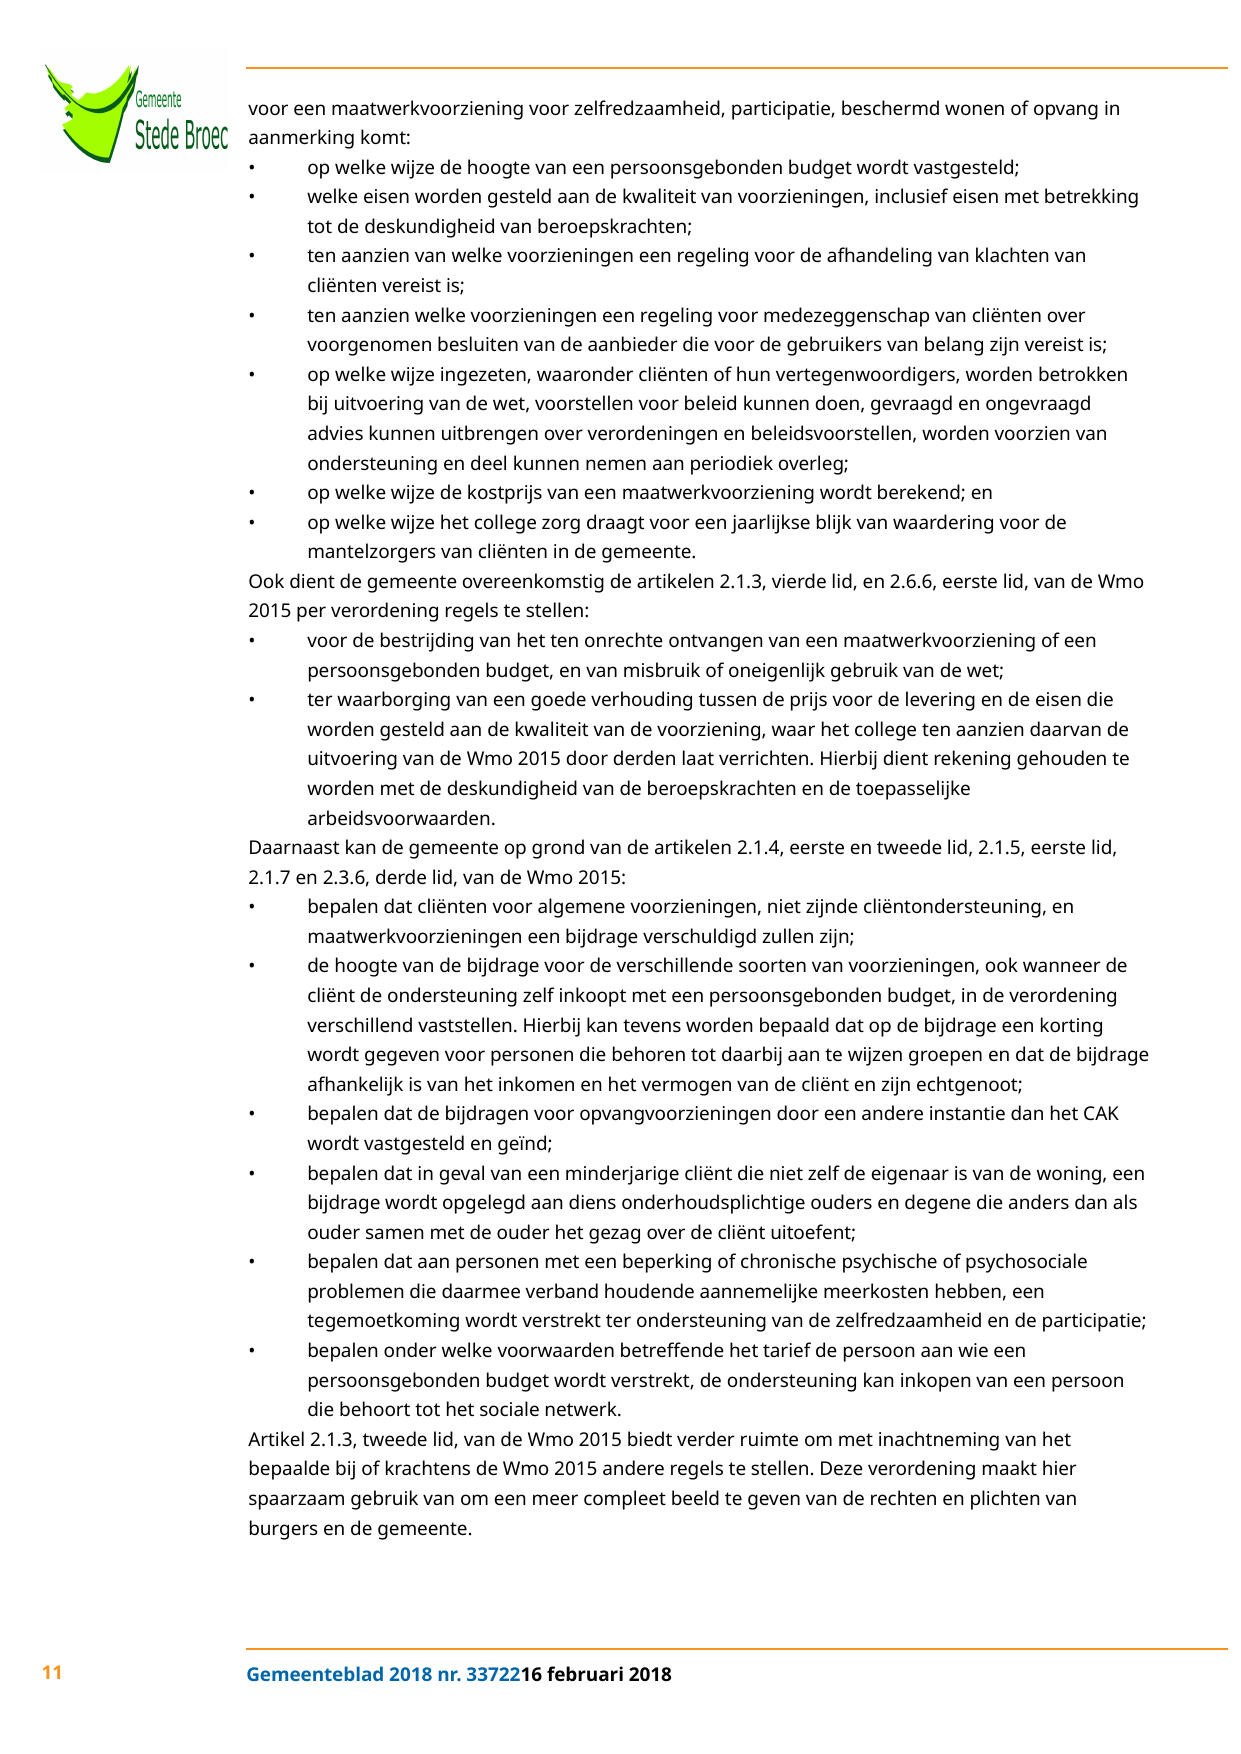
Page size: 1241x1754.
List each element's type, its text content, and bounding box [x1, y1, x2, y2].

list op welke wijze de kostprijs van een maatwerkvoorziening wordt berekend; en [248, 479, 1152, 505]
list bepalen onder welke voorwaarden betreffende het tarief de persoon aan wie een persoonsgebonden budget wordt verstrekt, de ondersteuning kan inkopen van een persoon die behoort tot het sociale netwerk. [248, 1337, 1152, 1422]
list op welke wijze de hoogte van een persoonsgebonden budget wordt vastgesteld; [248, 154, 1152, 180]
list welke eisen worden gesteld aan de kwaliteit van voorzieningen, inclusief eisen met betrekking tot de deskundigheid van beroepskrachten; [248, 183, 1152, 239]
list ten aanzien welke voorzieningen een regeling voor medezeggenschap van cliënten over voorgenomen besluiten van de aanbieder die voor de gebruikers van belang zijn vereist is; [248, 302, 1152, 357]
list op welke wijze het college zorg draagt voor een jaarlijkse blijk van waardering voor de mantelzorgers van cliënten in de gemeente. [248, 509, 1152, 564]
list de hoogte van de bijdrage voor de verschillende soorten van voorzieningen, ook wanneer de cliënt de ondersteuning zelf inkoopt met een persoonsgebonden budget, in de verordening verschillend vaststellen. Hierbij kan tevens worden bepaald dat op de bijdrage een korting wordt gegeven voor personen die behoren tot daarbij aan te wijzen groepen en dat de bijdrage afhankelijk is van het inkomen en het vermogen van de cliënt en zijn echtgenoot; [248, 953, 1152, 1097]
list bepalen dat aan personen met een beperking of chronische psychische of psychosociale problemen die daarmee verband houdende aannemelijke meerkosten hebben, een tegemoetkoming wordt verstrekt ter ondersteuning van de zelfredzaamheid en de participatie; [248, 1248, 1152, 1333]
text Artikel 2.1.3, tweede lid, van de Wmo 2015 biedt verder ruimte om met inachtneming van het bepaalde bij of krachtens de Wmo 2015 andere regels te stellen. Deze verordening maakt hier spaarzaam gebruik van om een meer compleet beeld te geven van de rechten en plichten van burgers en de gemeente. [248, 1426, 1152, 1541]
list bepalen dat cliënten voor algemene voorzieningen, niet zijnde cliëntondersteuning, en maatwerkvoorzieningen een bijdrage verschuldigd zullen zijn; [248, 893, 1152, 949]
list ten aanzien van welke voorzieningen een regeling voor de afhandeling van klachten van cliënten vereist is; [248, 243, 1152, 298]
text Daarnaast kan de gemeente op grond van de artikelen 2.1.4, eerste en tweede lid, 2.1.5, eerste lid, 2.1.7 en 2.3.6, derde lid, van de Wmo 2015: [248, 834, 1152, 890]
list voor de bestrijding van het ten onrechte ontvangen van een maatwerkvoorziening of een persoonsgebonden budget, en van misbruik of oneigenlijk gebruik van de wet; [248, 627, 1152, 683]
list op welke wijze ingezeten, waaronder cliënten of hun vertegenwoordigers, worden betrokken bij uitvoering van de wet, voorstellen voor beleid kunnen doen, gevraagd en ongevraagd advies kunnen uitbrengen over verordeningen en beleidsvoorstellen, worden voorzien van ondersteuning en deel kunnen nemen aan periodiek overleg; [248, 361, 1152, 476]
list bepalen dat in geval van een minderjarige cliënt die niet zelf de eigenaar is van de woning, een bijdrage wordt opgelegd aan diens onderhoudsplichtige ouders en degene die anders dan als ouder samen met de ouder het gezag over de cliënt uitoefent; [248, 1160, 1152, 1245]
text voor een maatwerkvoorziening voor zelfredzaamheid, participatie, beschermd wonen of opvang in aanmerking komt: [248, 95, 1152, 150]
list bepalen dat de bijdragen voor opvangvoorzieningen door een andere instantie dan het CAK wordt vastgesteld en geïnd; [248, 1101, 1152, 1156]
picture [41, 47, 231, 172]
text Ook dient de gemeente overeenkomstig de artikelen 2.1.3, vierde lid, en 2.6.6, eerste lid, van de Wmo 2015 per verordening regels te stellen: [248, 568, 1152, 623]
list ter waarborging van een goede verhouding tussen de prijs voor de levering en de eisen die worden gesteld aan de kwaliteit van de voorziening, waar het college ten aanzien daarvan de uitvoering van de Wmo 2015 door derden laat verrichten. Hierbij dient rekening gehouden te worden met de deskundigheid van de beroepskrachten en de toepasselijke arbeidsvoorwaarden. [248, 686, 1152, 831]
